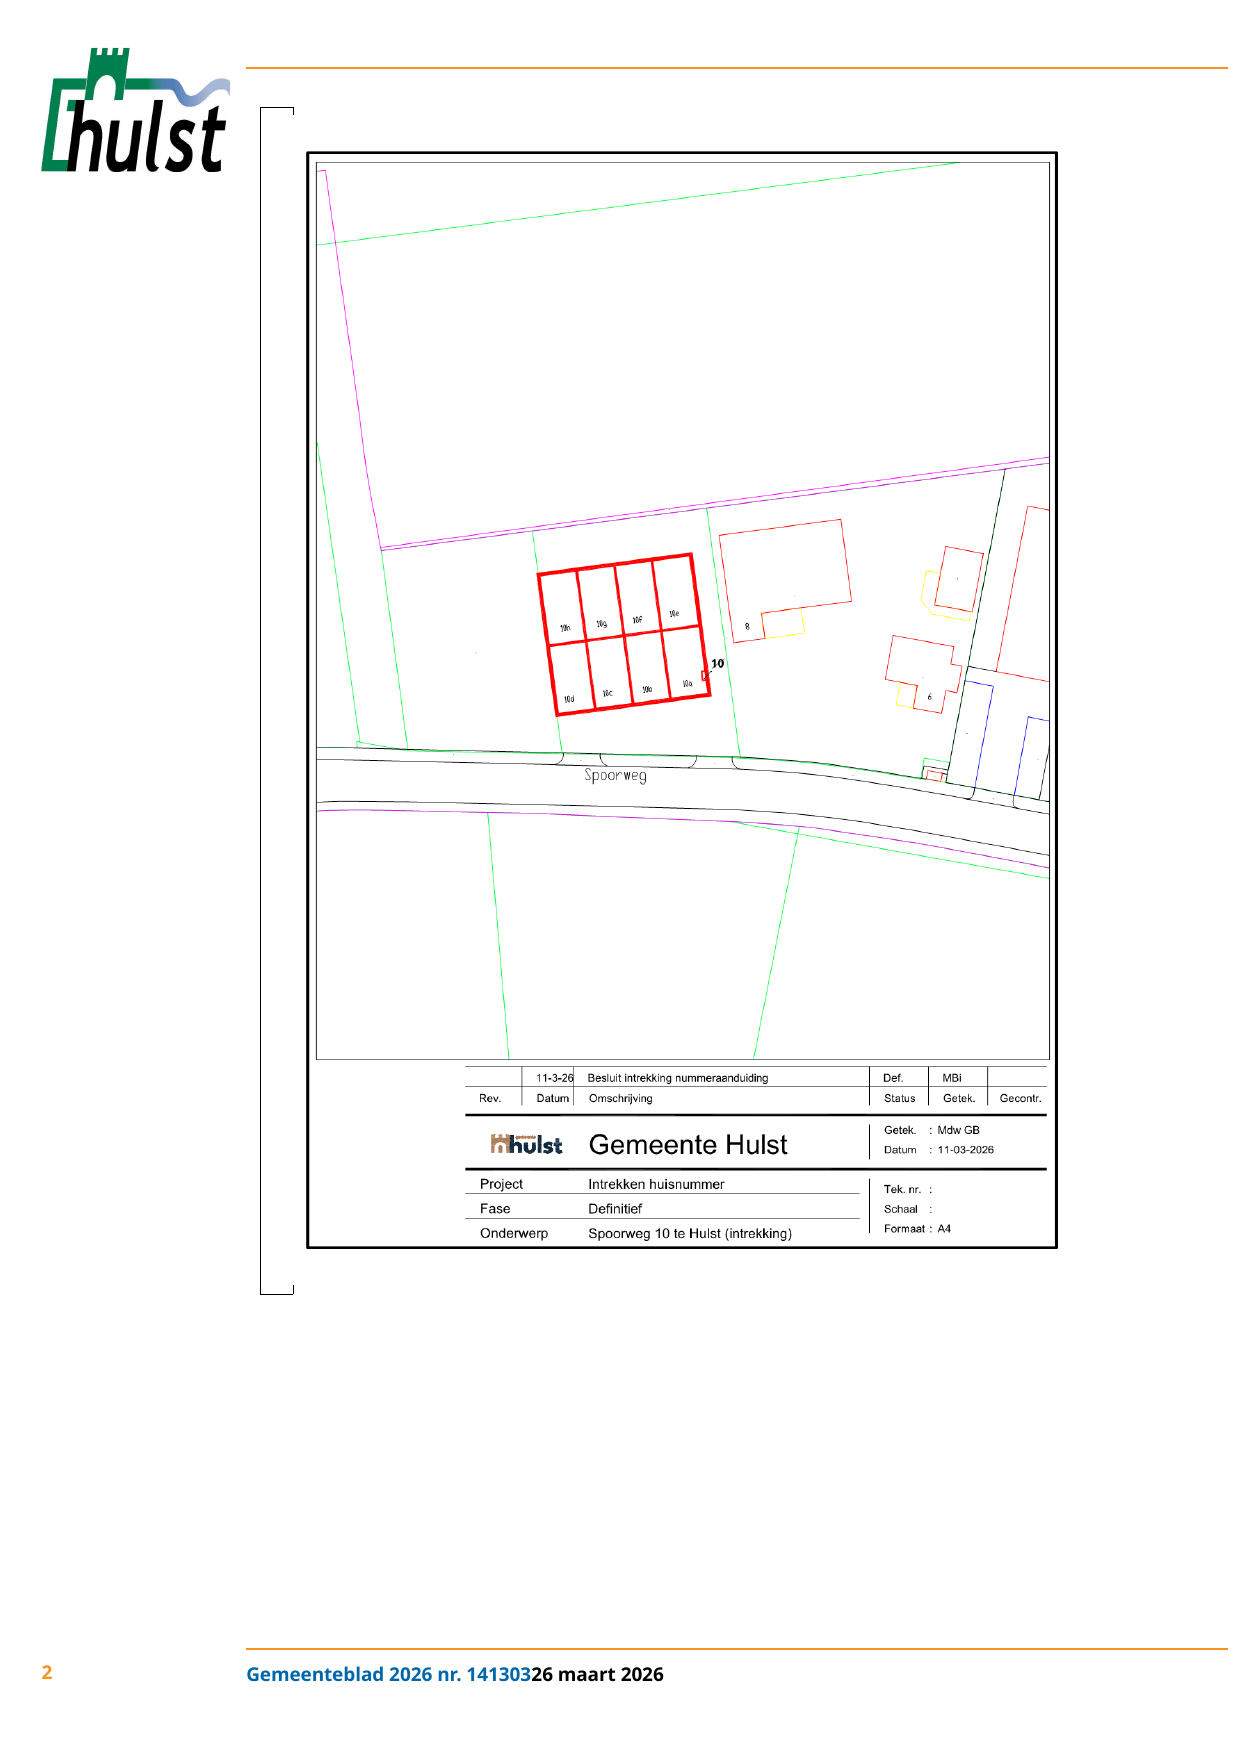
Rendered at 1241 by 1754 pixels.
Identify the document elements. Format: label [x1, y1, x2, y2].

picture [41, 47, 231, 172]
picture [268, 115, 1096, 1285]
